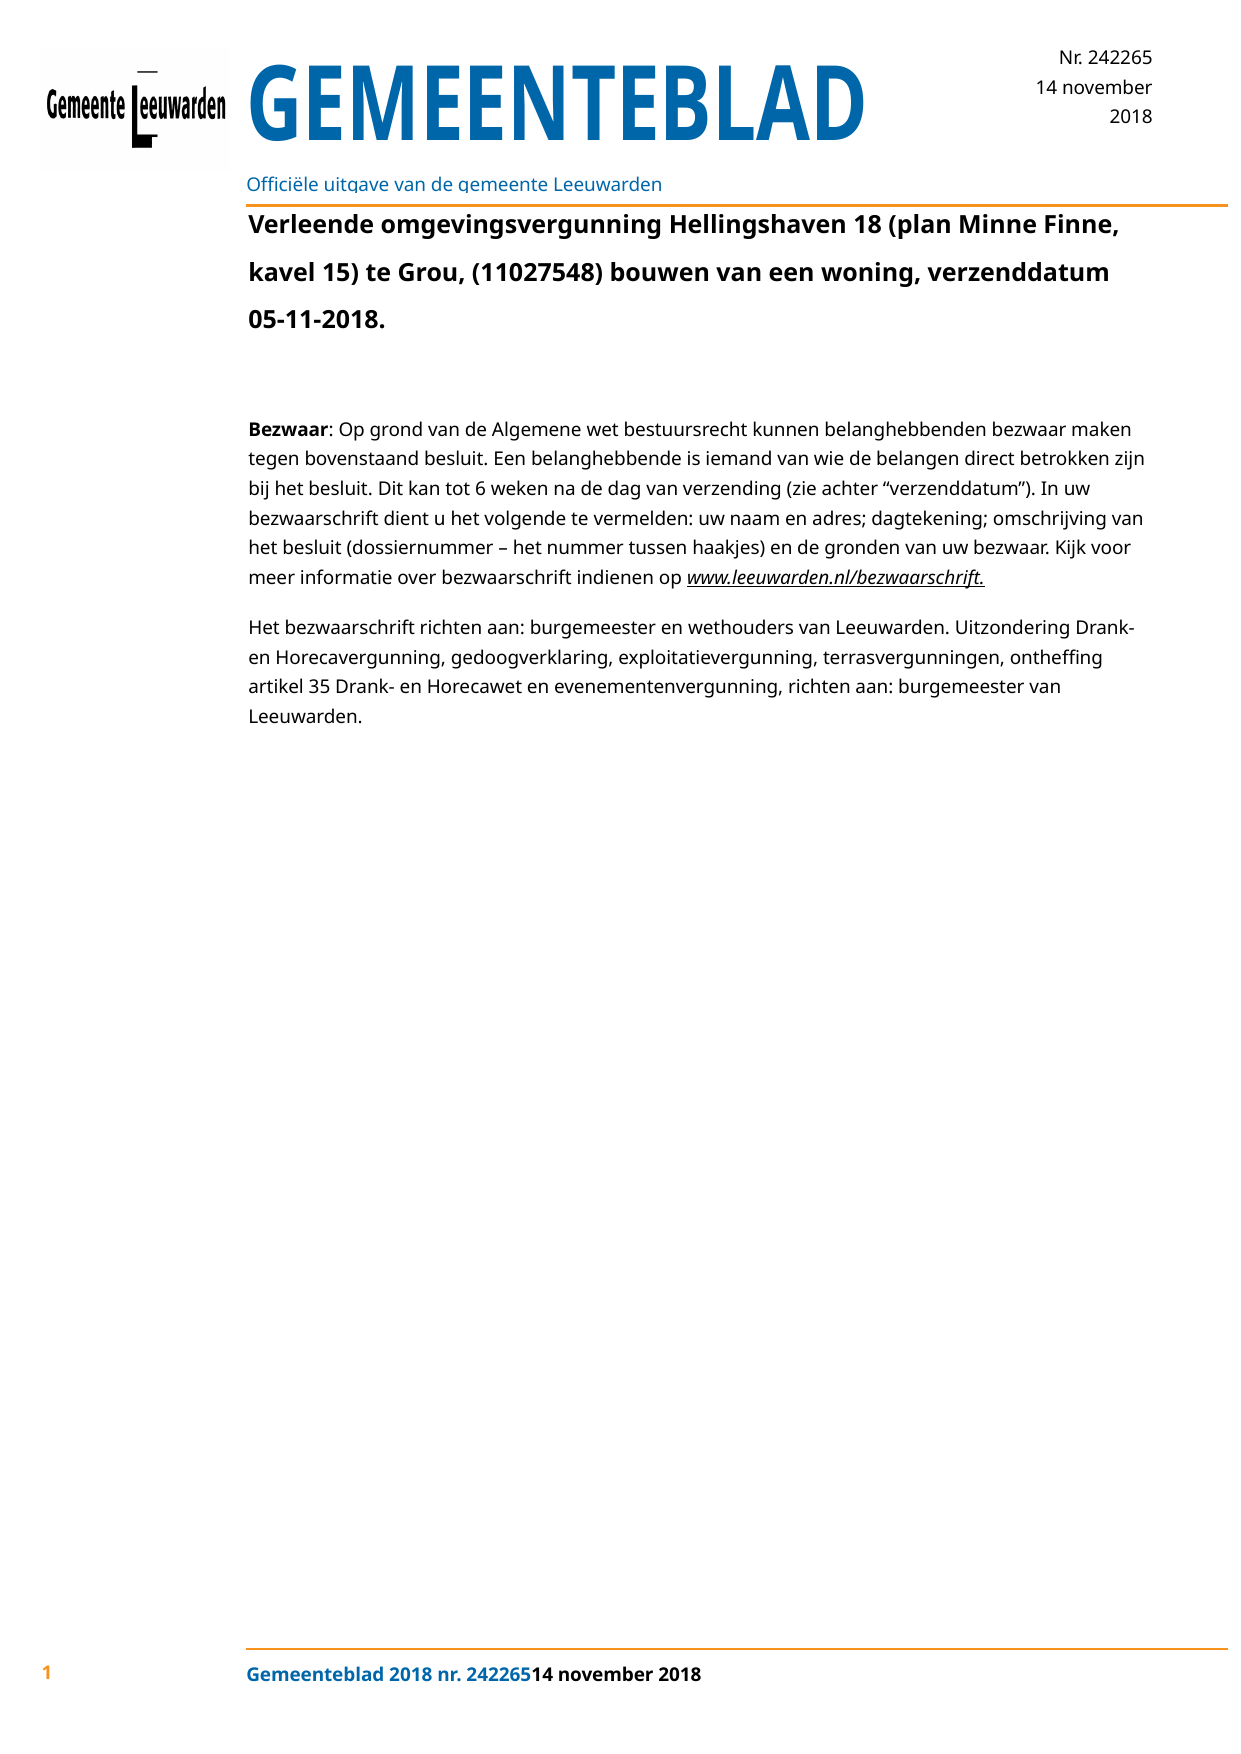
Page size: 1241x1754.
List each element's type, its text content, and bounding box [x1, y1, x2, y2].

text Het bezwaarschrift richten aan: burgemeester en wethouders van Leeuwarden. Uitzondering Drank- en Horecavergunning, gedoogverklaring, exploitatievergunning, terrasvergunningen, ontheffing artikel 35 Drank- en Horecawet en evenementenvergunning, richten aan: burgemeester van Leeuwarden. [248, 614, 1152, 729]
text Verleende omgevingsvergunning Hellingshaven 18 (plan Minne Finne, kavel 15) te Grou, (11027548) bouwen van een woning, verzenddatum 05-11-2018. [248, 207, 1152, 336]
text Bezwaar: Op grond van de Algemene wet bestuursrecht kunnen belanghebbenden bezwaar maken tegen bovenstaand besluit. Een belanghebbende is iemand van wie de belangen direct betrokken zijn bij het besluit. Dit kan tot 6 weken na de dag van verzending (zie achter “verzenddatum”). In uw bezwaarschrift dient u het volgende te vermelden: uw naam en adres; dagtekening; omschrijving van het besluit (dossiernummer – het nummer tussen haakjes) en de gronden van uw bezwaar. Kijk voor meer informatie over bezwaarschrift indienen op www.leeuwarden.nl/bezwaarschrift. [248, 416, 1152, 589]
picture [41, 47, 231, 172]
